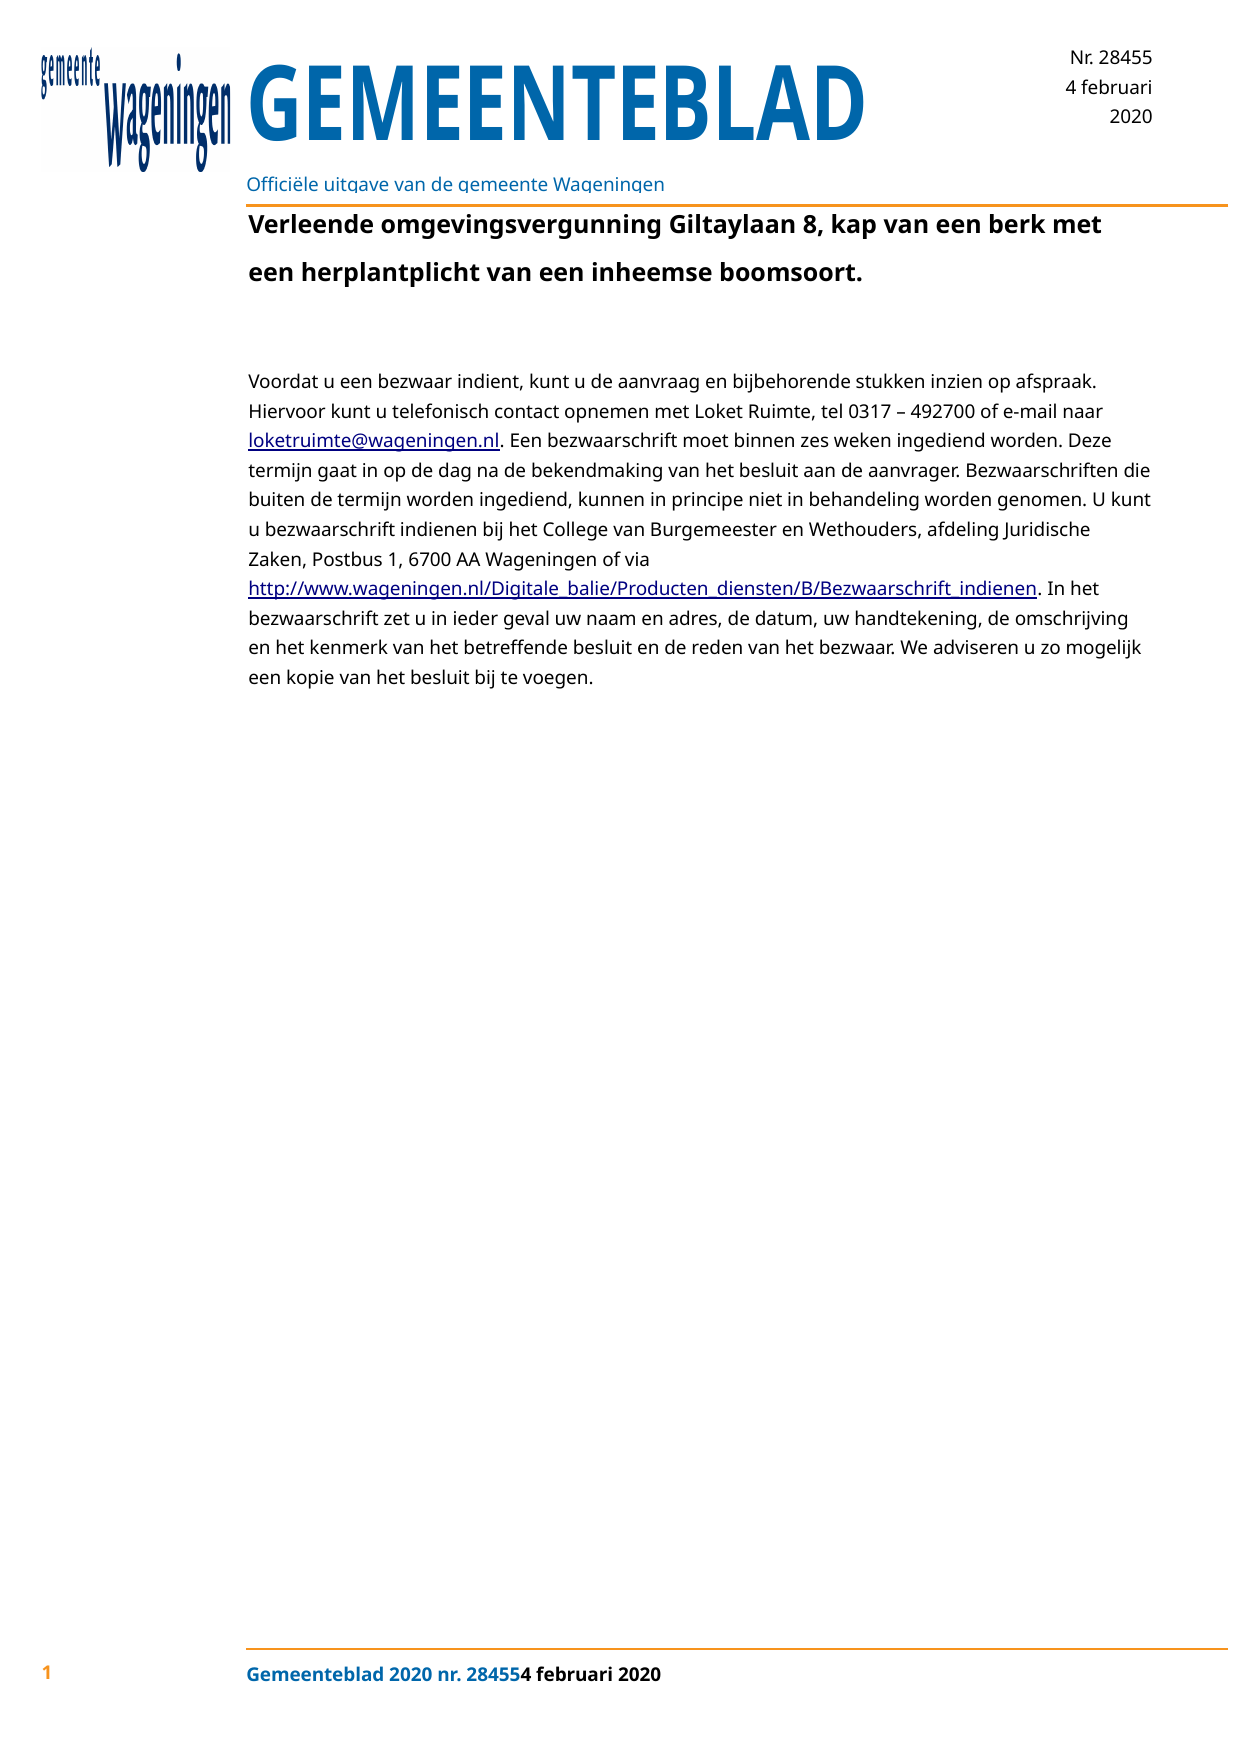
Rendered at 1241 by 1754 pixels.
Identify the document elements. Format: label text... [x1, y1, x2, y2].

picture [41, 47, 231, 172]
text Voordat u een bezwaar indient, kunt u de aanvraag en bijbehorende stukken inzien op afspraak. Hiervoor kunt u telefonisch contact opnemen met Loket Ruimte, tel 0317 – 492700 of e-mail naar loketruimte@wageningen.nl. Een bezwaarschrift moet binnen zes weken ingediend worden. Deze termijn gaat in op de dag na de bekendmaking van het besluit aan de aanvrager. Bezwaarschriften die buiten de termijn worden ingediend, kunnen in principe niet in behandeling worden genomen. U kunt u bezwaarschrift indienen bij het College van Burgemeester en Wethouders, afdeling Juridische Zaken, Postbus 1, 6700 AA Wageningen of via http://www.wageningen.nl/Digitale_balie/Producten_diensten/B/Bezwaarschrift_indienen. In het bezwaarschrift zet u in ieder geval uw naam en adres, de datum, uw handtekening, de omschrijving en het kenmerk van het betreffende besluit en de reden van het bezwaar. We adviseren u zo mogelijk een kopie van het besluit bij te voegen. [248, 368, 1152, 690]
text Verleende omgevingsvergunning Giltaylaan 8, kap van een berk met een herplantplicht van een inheemse boomsoort. [248, 207, 1152, 288]
